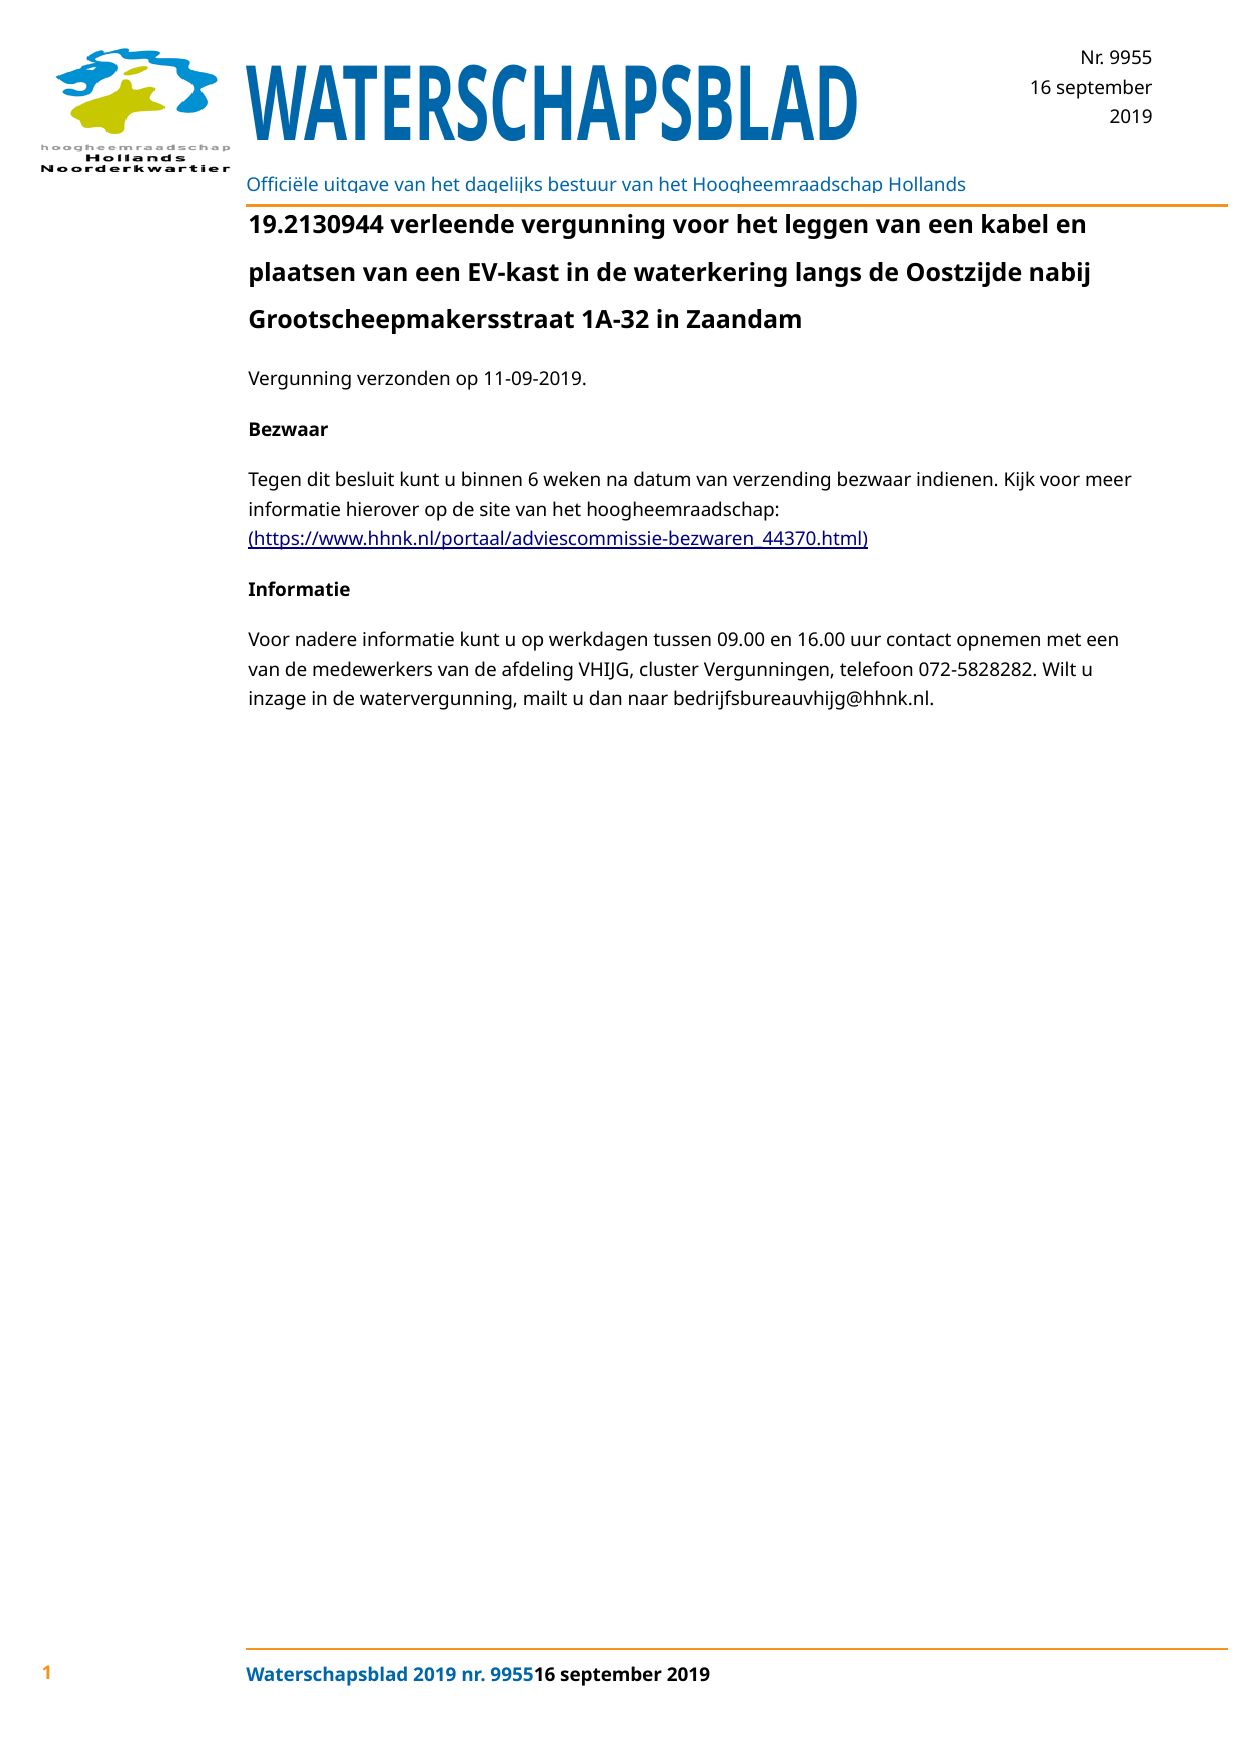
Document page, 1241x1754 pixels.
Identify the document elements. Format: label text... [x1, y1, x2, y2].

text Tegen dit besluit kunt u binnen 6 weken na datum van verzending bezwaar indienen. Kijk voor meer informatie hierover op de site van het hoogheemraadschap: (https://www.hhnk.nl/portaal/adviescommissie-bezwaren_44370.html) [248, 466, 1152, 551]
text Voor nadere informatie kunt u op werkdagen tussen 09.00 en 16.00 uur contact opnemen met een van de medewerkers van de afdeling VHIJG, cluster Vergunningen, telefoon 072-5828282. Wilt u inzage in de watervergunning, mailt u dan naar bedrijfsbureauvhijg@hhnk.nl. [248, 626, 1152, 711]
text 19.2130944 verleende vergunning voor het leggen van een kabel en plaatsen van een EV-kast in de waterkering langs de Oostzijde nabij Grootscheepmakersstraat 1A-32 in Zaandam [248, 207, 1152, 336]
text Bezwaar [248, 416, 1152, 442]
text Vergunning verzonden op 11-09-2019. [248, 366, 1152, 391]
text Informatie [248, 576, 1152, 602]
picture [41, 47, 231, 172]
